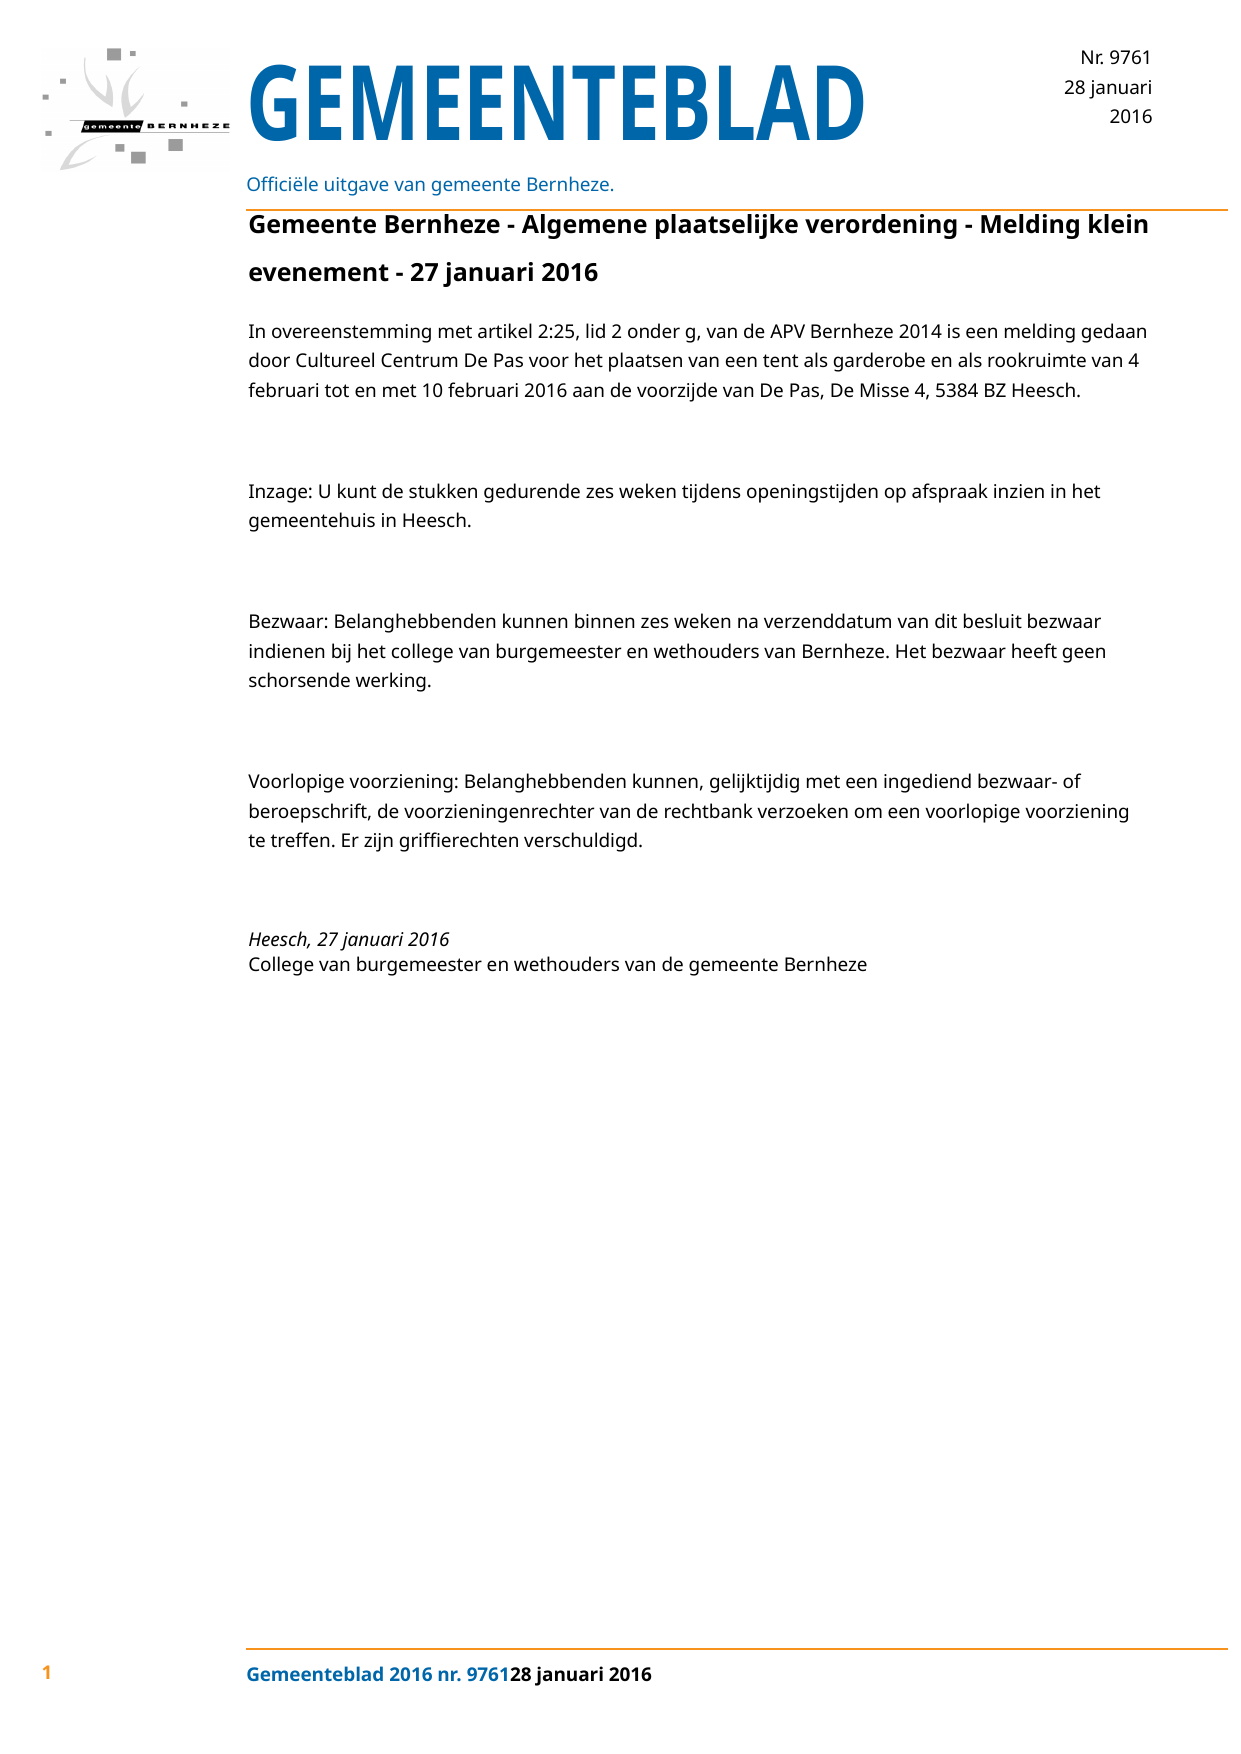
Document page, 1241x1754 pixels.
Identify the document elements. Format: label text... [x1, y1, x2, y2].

text In overeenstemming met artikel 2:25, lid 2 onder g, van de APV Bernheze 2014 is een melding gedaan door Cultureel Centrum De Pas voor het plaatsen van een tent als garderobe en als rookruimte van 4 februari tot en met 10 februari 2016 aan de voorzijde van De Pas, De Misse 4, 5384 BZ Heesch. [248, 318, 1152, 403]
text College van burgemeester en wethouders van de gemeente Bernheze [248, 951, 1152, 977]
text Inzage: U kunt de stukken gedurende zes weken tijdens openingstijden op afspraak inzien in het gemeentehuis in Heesch. [248, 478, 1152, 533]
text Bezwaar: Belanghebbenden kunnen binnen zes weken na verzenddatum van dit besluit bezwaar indienen bij het college van burgemeester en wethouders van Bernheze. Het bezwaar heeft geen schorsende werking. [248, 608, 1152, 693]
text Gemeente Bernheze - Algemene plaatselijke verordening - Melding klein evenement - 27 januari 2016 [248, 211, 1152, 288]
picture [41, 47, 231, 172]
text Heesch, 27 januari 2016 [248, 926, 1152, 951]
text Voorlopige voorziening: Belanghebbenden kunnen, gelijktijdig met een ingediend bezwaar- of beroepschrift, de voorzieningenrechter van de rechtbank verzoeken om een voorlopige voorziening te treffen. Er zijn griffierechten verschuldigd. [248, 768, 1152, 853]
